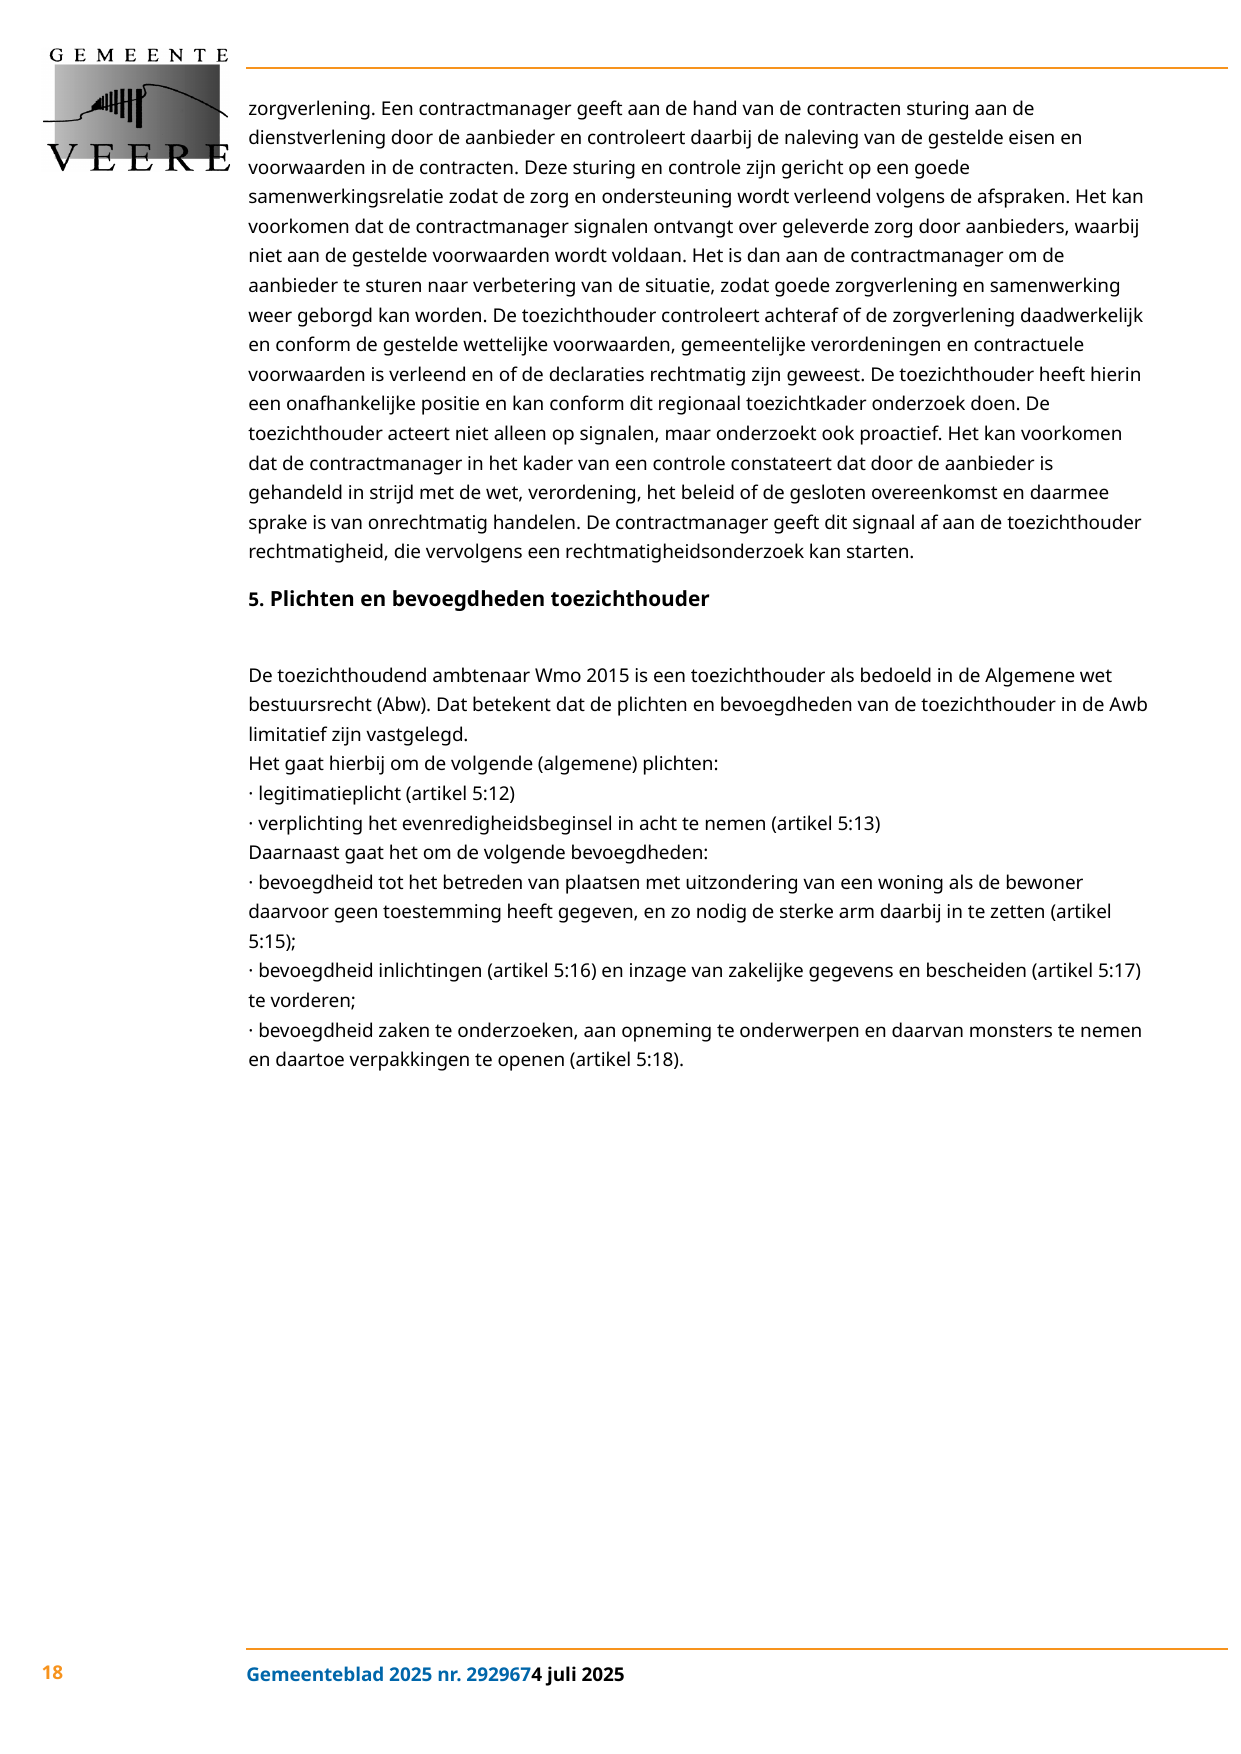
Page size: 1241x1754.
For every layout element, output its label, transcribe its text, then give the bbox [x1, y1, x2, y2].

text De toezichthoudend ambtenaar Wmo 2015 is een toezichthouder als bedoeld in de Algemene wet bestuursrecht (Abw). Dat betekent dat de plichten en bevoegdheden van de toezichthouder in de Awb limitatief zijn vastgelegd. [248, 662, 1152, 747]
text 5. Plichten en bevoegdheden toezichthouder [248, 584, 1152, 613]
text Daarnaast gaat het om de volgende bevoegdheden: [248, 839, 1152, 865]
text · verplichting het evenredigheidsbeginsel in acht te nemen (artikel 5:13) [248, 810, 1152, 836]
text · legitimatieplicht (artikel 5:12) [248, 780, 1152, 806]
text Het gaat hierbij om de volgende (algemene) plichten: [248, 751, 1152, 776]
text · bevoegdheid tot het betreden van plaatsen met uitzondering van een woning als de bewoner daarvoor geen toestemming heeft gegeven, en zo nodig de sterke arm daarbij in te zetten (artikel 5:15); [248, 869, 1152, 954]
text zorgverlening. Een contractmanager geeft aan de hand van de contracten sturing aan de dienstverlening door de aanbieder en controleert daarbij de naleving van de gestelde eisen en voorwaarden in de contracten. Deze sturing en controle zijn gericht op een goede samenwerkingsrelatie zodat de zorg en ondersteuning wordt verleend volgens de afspraken. Het kan voorkomen dat de contractmanager signalen ontvangt over geleverde zorg door aanbieders, waarbij niet aan de gestelde voorwaarden wordt voldaan. Het is dan aan de contractmanager om de aanbieder te sturen naar verbetering van de situatie, zodat goede zorgverlening en samenwerking weer geborgd kan worden. De toezichthouder controleert achteraf of de zorgverlening daadwerkelijk en conform de gestelde wettelijke voorwaarden, gemeentelijke verordeningen en contractuele voorwaarden is verleend en of de declaraties rechtmatig zijn geweest. De toezichthouder heeft hierin een onafhankelijke positie en kan conform dit regionaal toezichtkader onderzoek doen. De toezichthouder acteert niet alleen op signalen, maar onderzoekt ook proactief. Het kan voorkomen dat de contractmanager in het kader van een controle constateert dat door de aanbieder is gehandeld in strijd met de wet, verordening, het beleid of de gesloten overeenkomst en daarmee sprake is van onrechtmatig handelen. De contractmanager geeft dit signaal af aan de toezichthouder rechtmatigheid, die vervolgens een rechtmatigheidsonderzoek kan starten. [248, 95, 1152, 564]
text · bevoegdheid inlichtingen (artikel 5:16) en inzage van zakelijke gegevens en bescheiden (artikel 5:17) te vorderen; [248, 958, 1152, 1013]
text · bevoegdheid zaken te onderzoeken, aan opneming te onderwerpen en daarvan monsters te nemen en daartoe verpakkingen te openen (artikel 5:18). [248, 1017, 1152, 1072]
picture [41, 47, 231, 172]
